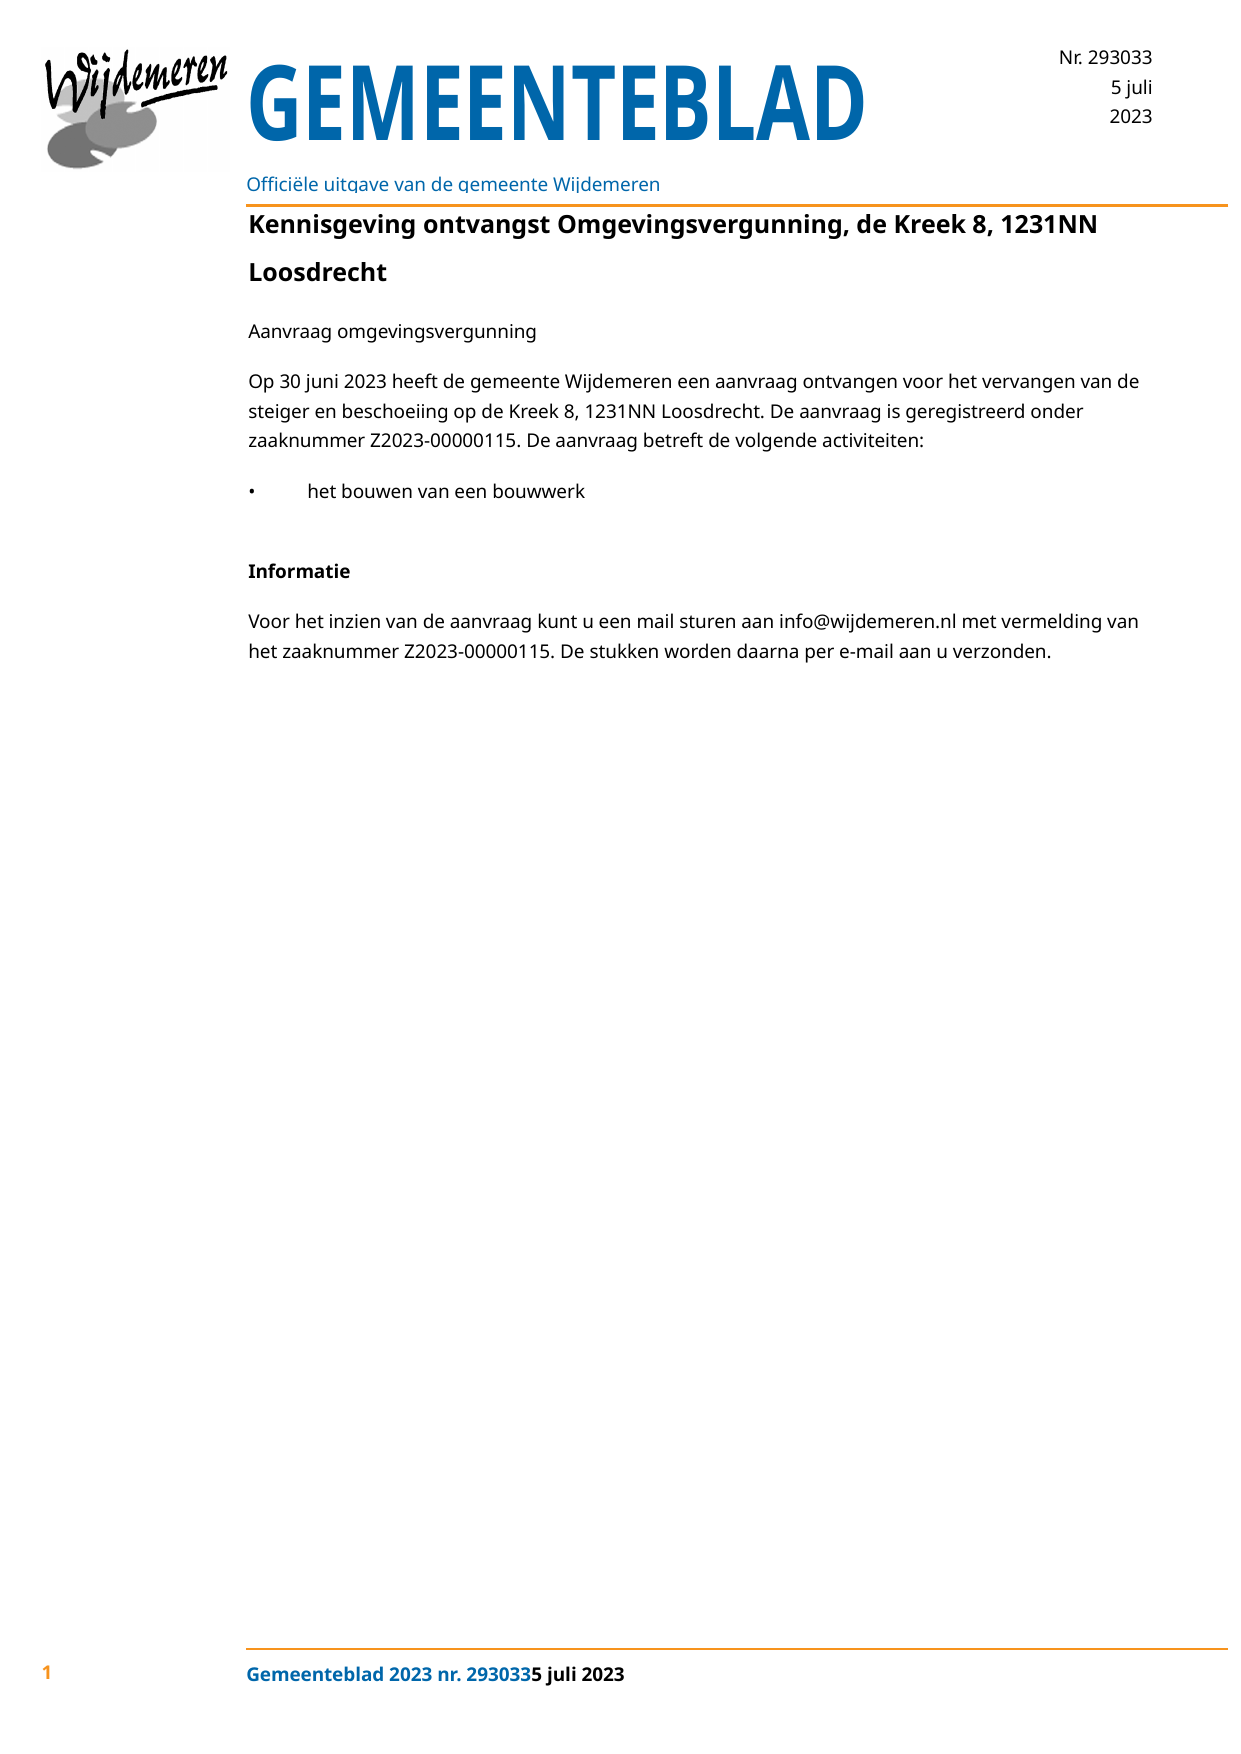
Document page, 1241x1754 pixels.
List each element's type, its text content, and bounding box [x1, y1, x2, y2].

text Op 30 juni 2023 heeft de gemeente Wijdemeren een aanvraag ontvangen voor het vervangen van de steiger en beschoeiing op de Kreek 8, 1231NN Loosdrecht. De aanvraag is geregistreerd onder zaaknummer Z2023-00000115. De aanvraag betreft de volgende activiteiten: [248, 368, 1152, 453]
list het bouwen van een bouwwerk [248, 478, 1152, 504]
text Voor het inzien van de aanvraag kunt u een mail sturen aan info@wijdemeren.nl met vermelding van het zaaknummer Z2023-00000115. De stukken worden daarna per e-mail aan u verzonden. [248, 608, 1152, 664]
text Informatie [248, 558, 1152, 584]
text Aanvraag omgevingsvergunning [248, 318, 1152, 344]
picture [41, 47, 231, 172]
text Kennisgeving ontvangst Omgevingsvergunning, de Kreek 8, 1231NN Loosdrecht [248, 207, 1152, 288]
